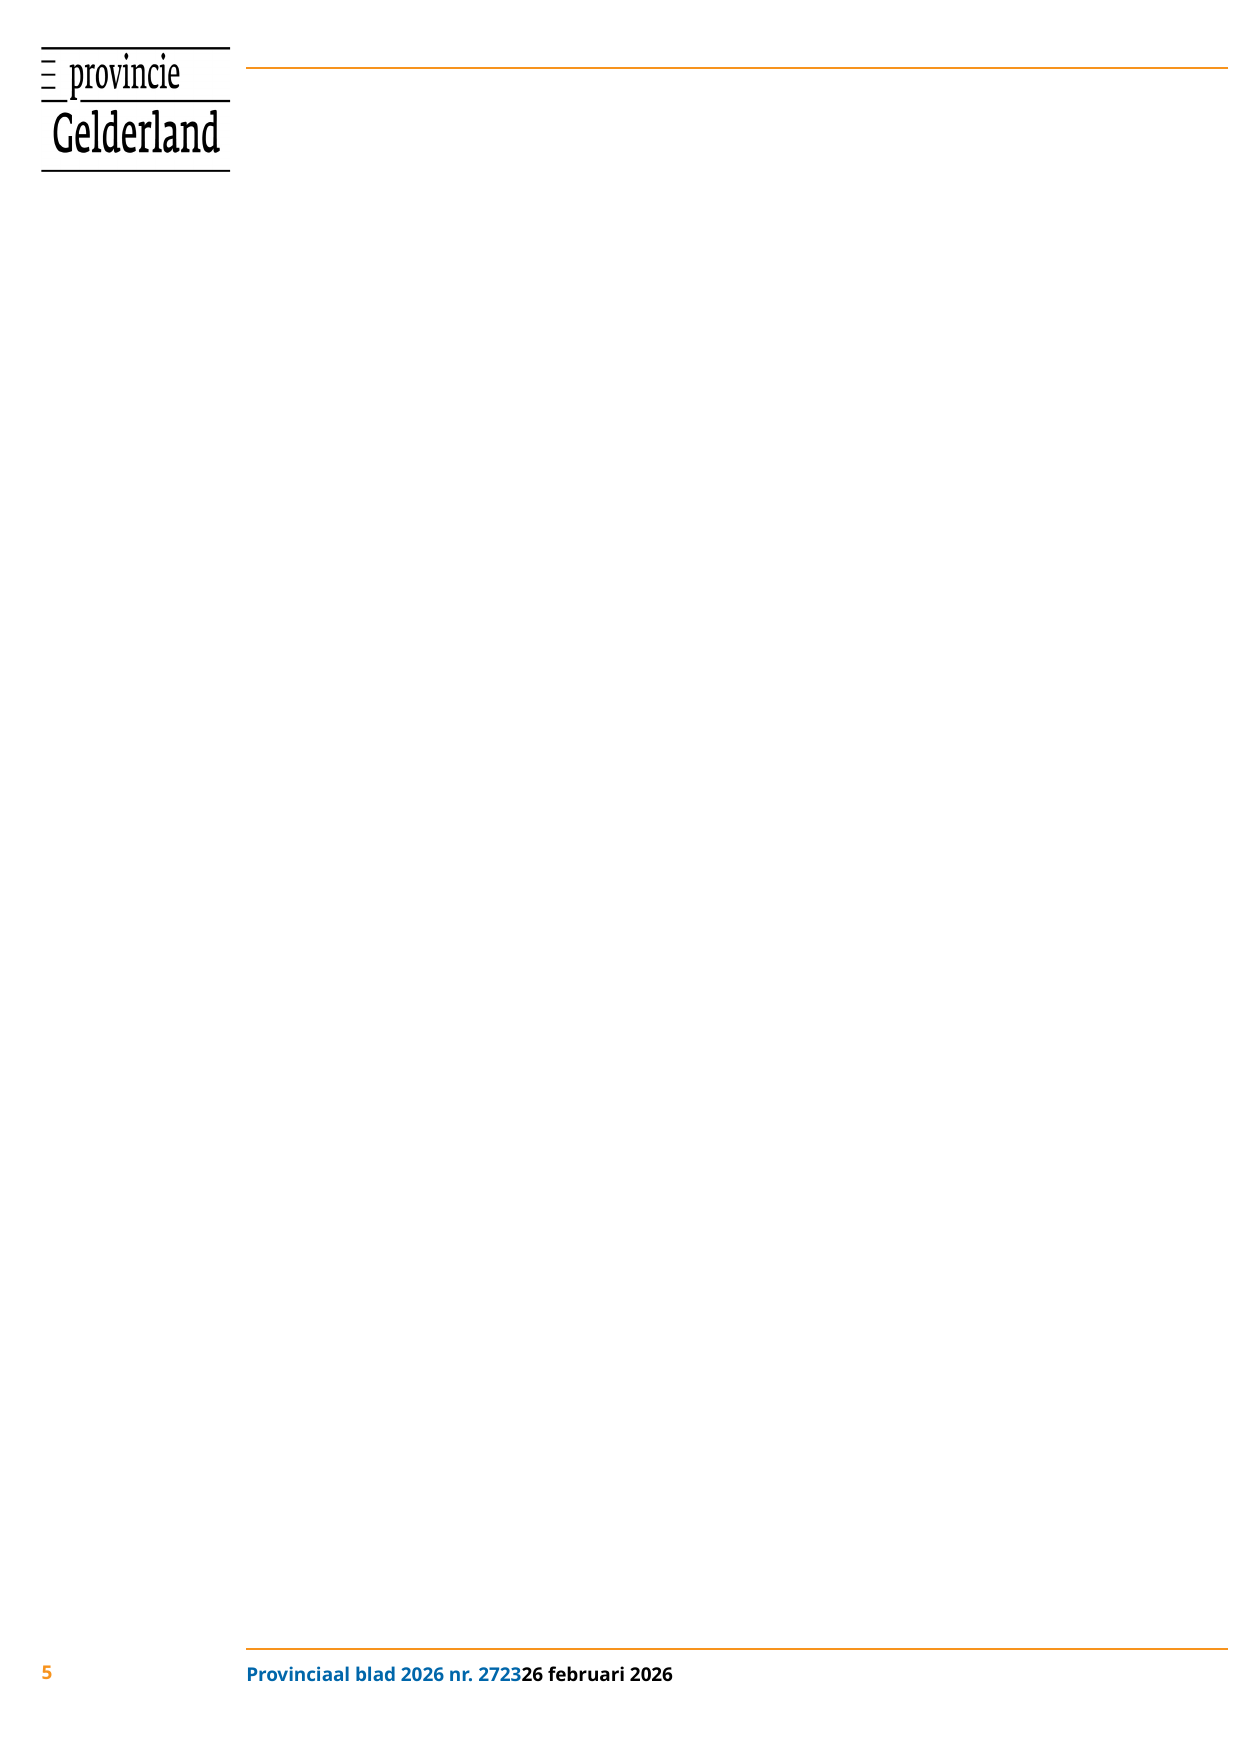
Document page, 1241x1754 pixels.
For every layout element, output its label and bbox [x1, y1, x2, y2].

picture [41, 47, 231, 172]
